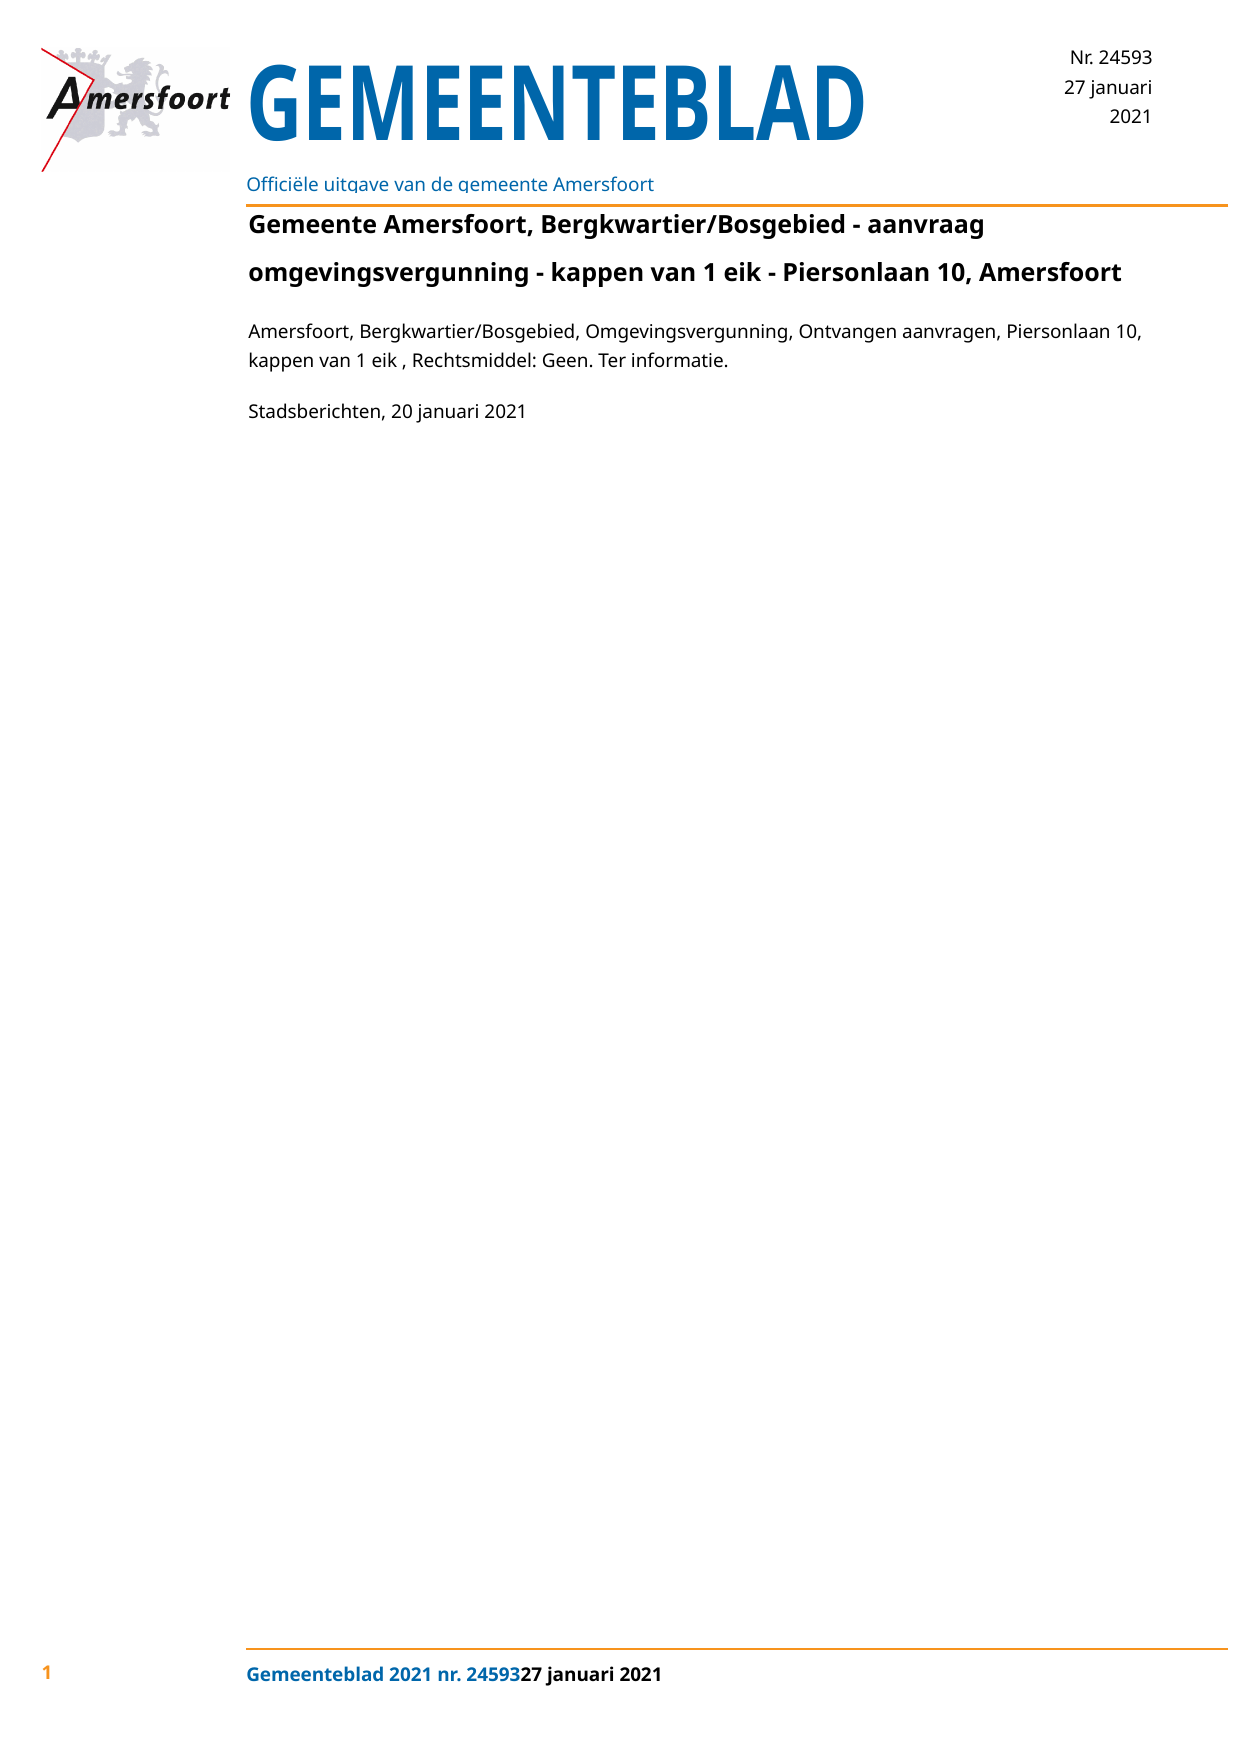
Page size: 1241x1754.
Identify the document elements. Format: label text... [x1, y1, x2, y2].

text Stadsberichten, 20 januari 2021 [248, 398, 1152, 424]
picture [41, 47, 231, 172]
text Gemeente Amersfoort, Bergkwartier/Bosgebied - aanvraag omgevingsvergunning - kappen van 1 eik - Piersonlaan 10, Amersfoort [248, 207, 1152, 288]
text Amersfoort, Bergkwartier/Bosgebied, Omgevingsvergunning, Ontvangen aanvragen, Piersonlaan 10, kappen van 1 eik , Rechtsmiddel: Geen. Ter informatie. [248, 318, 1152, 373]
